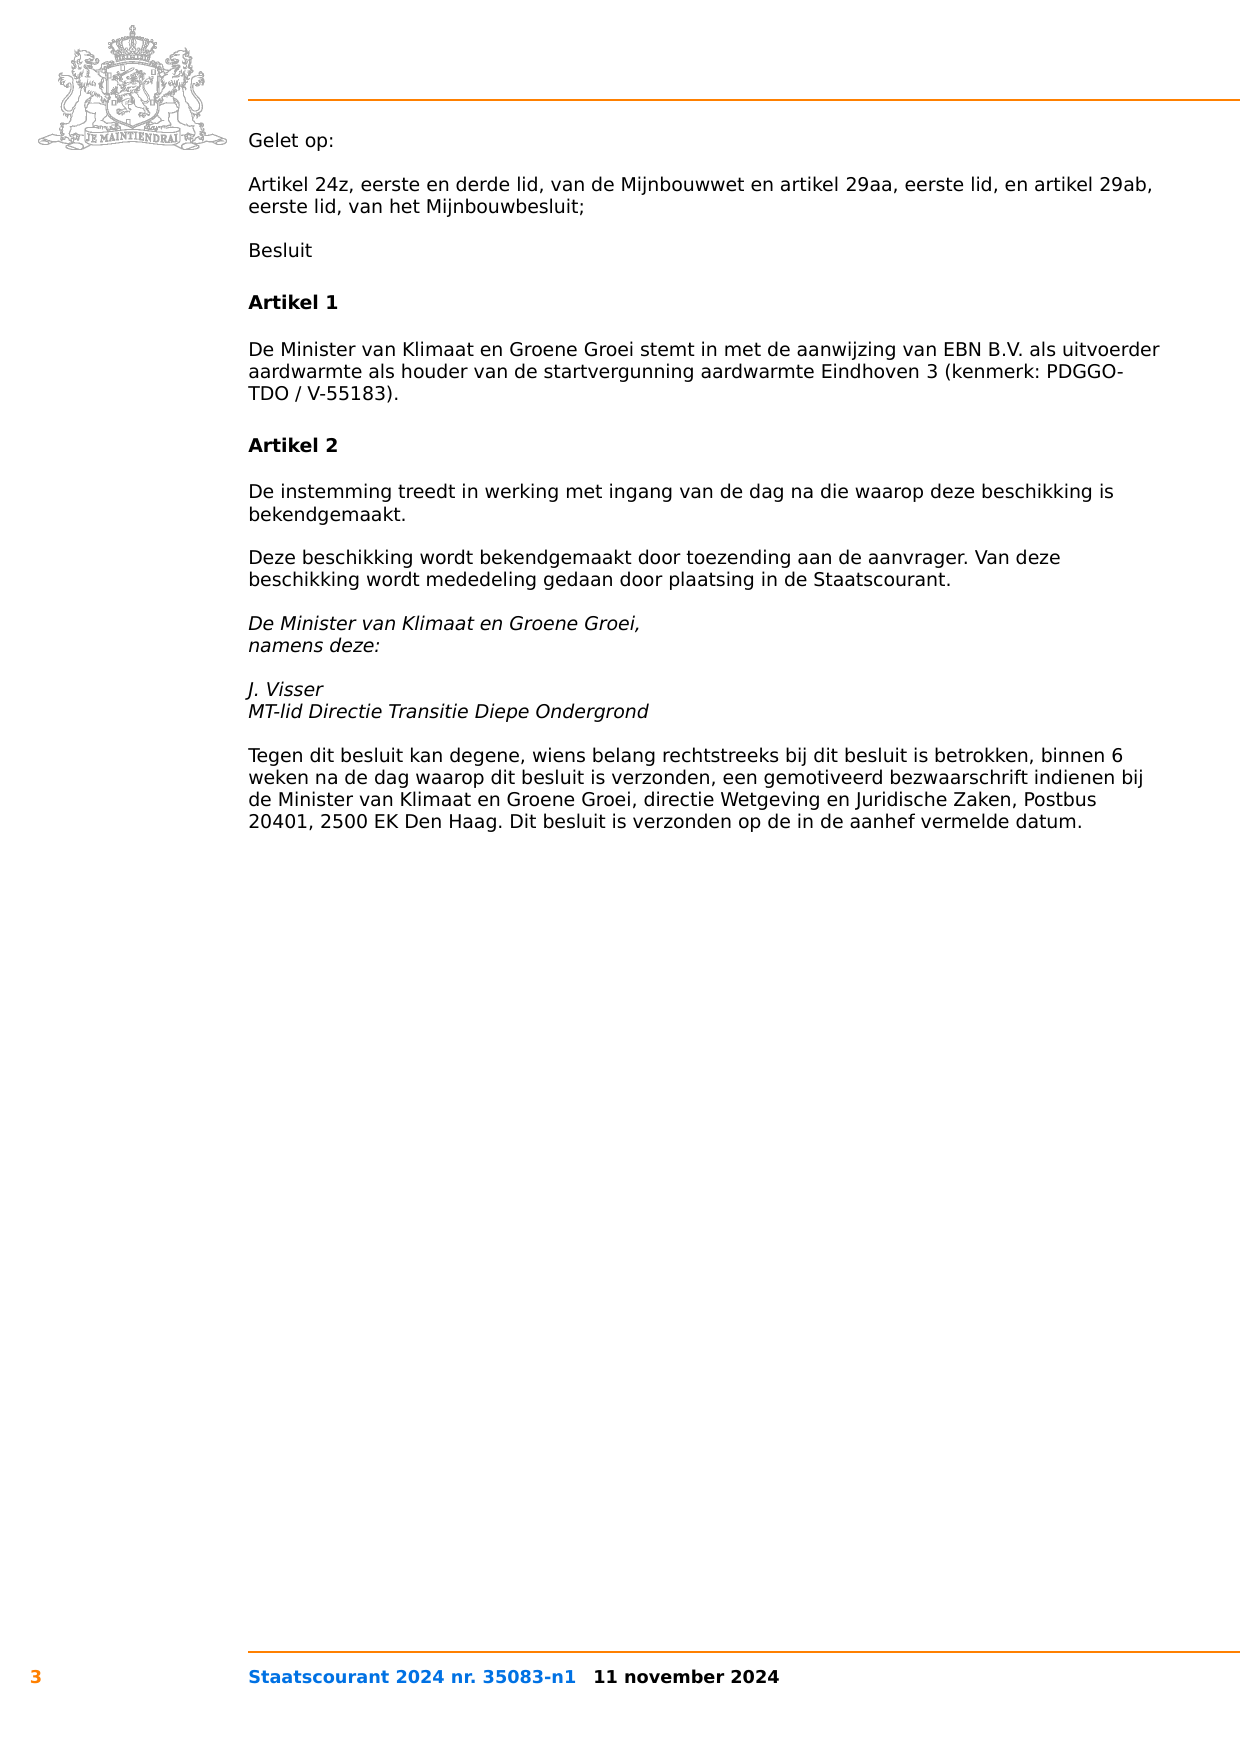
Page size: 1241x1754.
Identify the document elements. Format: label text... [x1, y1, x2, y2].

text Deze beschikking wordt bekendgemaakt door toezending aan de aanvrager. Van deze beschikking wordt mededeling gedaan door plaatsing in de Staatscourant. [248, 547, 1163, 591]
picture [38, 25, 227, 150]
text De Minister van Klimaat en Groene Groei, namens deze: J. Visser MT-lid Directie Transitie Diepe Ondergrond [248, 613, 1163, 723]
text Besluit [248, 239, 1163, 262]
text De Minister van Klimaat en Groene Groei stemt in met de aanwijzing van EBN B.V. als uitvoerder aardwarmte als houder van de startvergunning aardwarmte Eindhoven 3 (kenmerk: PDGGO-TDO / V-55183). [248, 338, 1163, 404]
text De instemming treedt in werking met ingang van de dag na die waarop deze beschikking is bekendgemaakt. [248, 481, 1163, 525]
subtitle Artikel 2 [248, 434, 1163, 456]
text Gelet op: [248, 130, 1163, 152]
text Artikel 24z, eerste en derde lid, van de Mijnbouwwet en artikel 29aa, eerste lid, en artikel 29ab, eerste lid, van het Mijnbouwbesluit; [248, 174, 1163, 218]
subtitle Artikel 1 [248, 292, 1163, 313]
text Tegen dit besluit kan degene, wiens belang rechtstreeks bij dit besluit is betrokken, binnen 6 weken na de dag waarop dit besluit is verzonden, een gemotiveerd bezwaarschrift indienen bij de Minister van Klimaat en Groene Groei, directie Wetgeving en Juridische Zaken, Postbus 20401, 2500 EK Den Haag. Dit besluit is verzonden op de in de aanhef vermelde datum. [248, 745, 1163, 833]
